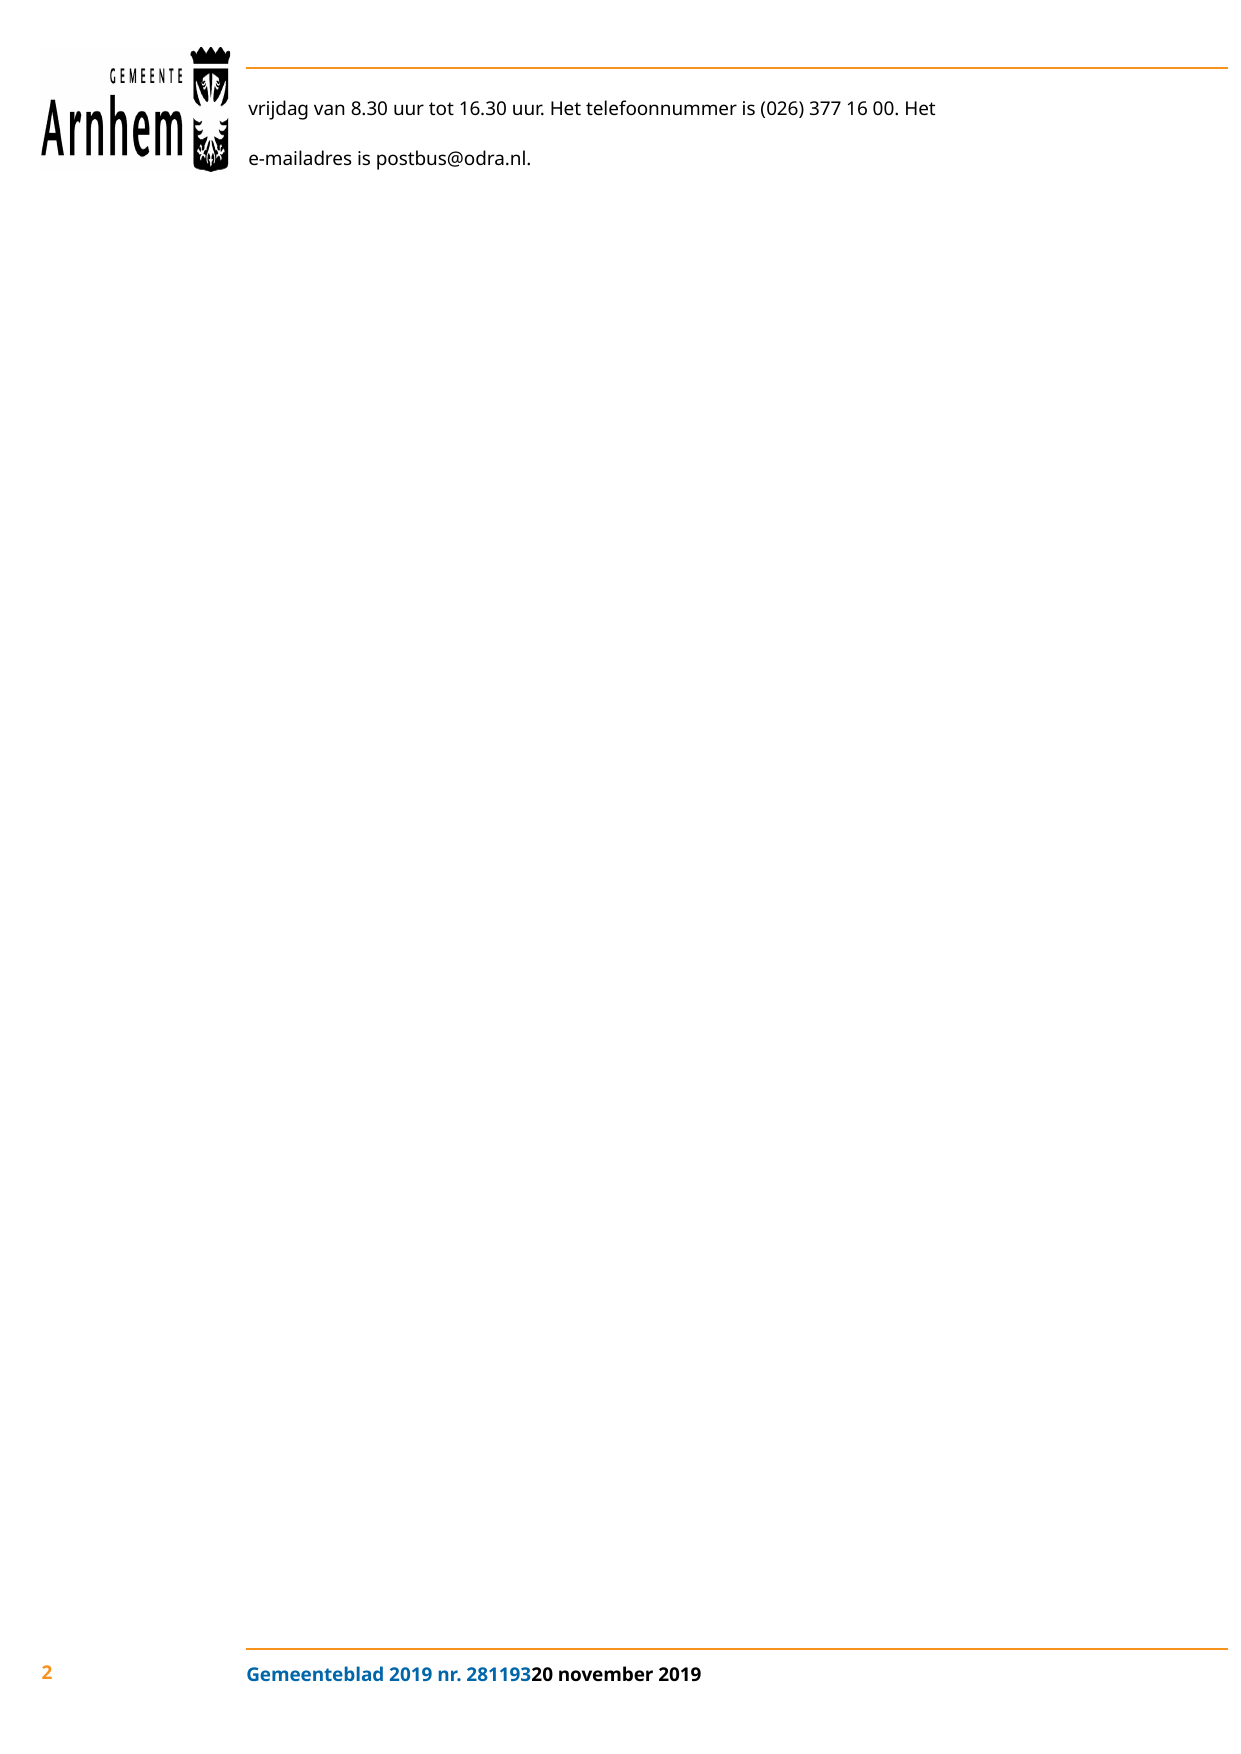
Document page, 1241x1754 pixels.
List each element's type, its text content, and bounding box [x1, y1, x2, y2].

text vrijdag van 8.30 uur tot 16.30 uur. Het telefoonnummer is (026) 377 16 00. Het [248, 95, 1152, 121]
picture [41, 47, 231, 172]
text e-mailadres is postbus@odra.nl. [248, 145, 1152, 171]
